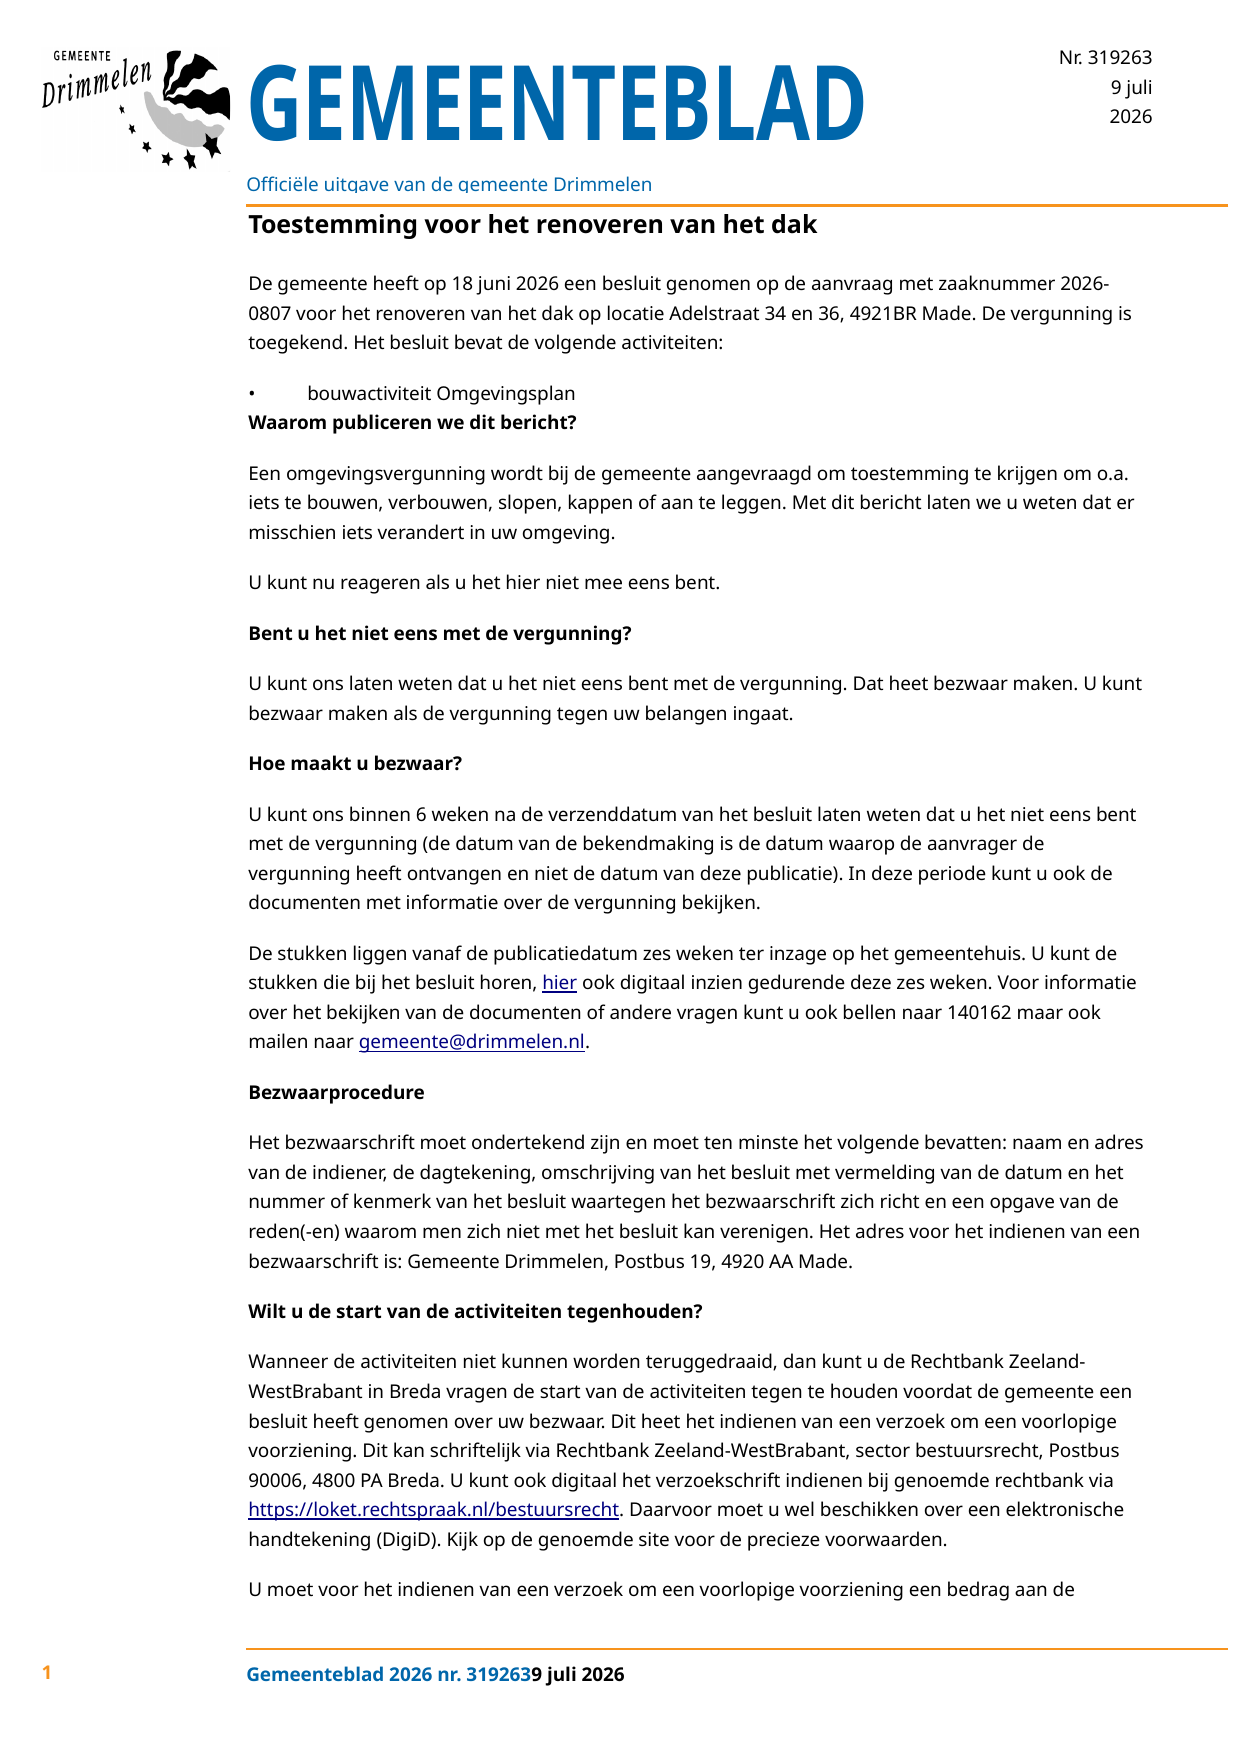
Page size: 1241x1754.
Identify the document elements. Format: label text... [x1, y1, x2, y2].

list bouwactiviteit Omgevingsplan [248, 380, 1152, 406]
text U kunt ons laten weten dat u het niet eens bent met de vergunning. Dat heet bezwaar maken. U kunt bezwaar maken als de vergunning tegen uw belangen ingaat. [248, 670, 1152, 726]
text Toestemming voor het renoveren van het dak [248, 207, 1152, 241]
text Bent u het niet eens met de vergunning? [248, 620, 1152, 646]
picture [41, 47, 231, 172]
text Het bezwaarschrift moet ondertekend zijn en moet ten minste het volgende bevatten: naam en adres van de indiener, de dagtekening, omschrijving van het besluit met vermelding van de datum en het nummer of kenmerk van het besluit waartegen het bezwaarschrift zich richt en een opgave van de reden(-en) waarom men zich niet met het besluit kan verenigen. Het adres voor het indienen van een bezwaarschrift is: Gemeente Drimmelen, Postbus 19, 4920 AA Made. [248, 1129, 1152, 1273]
text Bezwaarprocedure [248, 1079, 1152, 1105]
text De gemeente heeft op 18 juni 2026 een besluit genomen op de aanvraag met zaaknummer 2026-0807 voor het renoveren van het dak op locatie Adelstraat 34 en 36, 4921BR Made. De vergunning is toegekend. Het besluit bevat de volgende activiteiten: [248, 270, 1152, 355]
text U moet voor het indienen van een verzoek om een voorlopige voorziening een bedrag aan de [248, 1577, 1152, 1602]
text Een omgevingsvergunning wordt bij de gemeente aangevraagd om toestemming te krijgen om o.a. iets te bouwen, verbouwen, slopen, kappen of aan te leggen. Met dit bericht laten we u weten dat er misschien iets verandert in uw omgeving. [248, 460, 1152, 545]
text U kunt nu reageren als u het hier niet mee eens bent. [248, 569, 1152, 595]
text U kunt ons binnen 6 weken na de verzenddatum van het besluit laten weten dat u het niet eens bent met de vergunning (de datum van de bekendmaking is de datum waarop de aanvrager de vergunning heeft ontvangen en niet de datum van deze publicatie). In deze periode kunt u ook de documenten met informatie over de vergunning bekijken. [248, 801, 1152, 915]
text Wilt u de start van de activiteiten tegenhouden? [248, 1298, 1152, 1324]
text Waarom publiceren we dit bericht? [248, 409, 1152, 435]
text Wanneer de activiteiten niet kunnen worden teruggedraaid, dan kunt u de Rechtbank Zeeland-WestBrabant in Breda vragen de start van de activiteiten tegen te houden voordat de gemeente een besluit heeft genomen over uw bezwaar. Dit heet het indienen van een verzoek om een voorlopige voorziening. Dit kan schriftelijk via Rechtbank Zeeland-WestBrabant, sector bestuursrecht, Postbus 90006, 4800 PA Breda. U kunt ook digitaal het verzoekschrift indienen bij genoemde rechtbank via https://loket.rechtspraak.nl/bestuursrecht. Daarvoor moet u wel beschikken over een elektronische handtekening (DigiD). Kijk op de genoemde site voor de precieze voorwaarden. [248, 1349, 1152, 1552]
text Hoe maakt u bezwaar? [248, 750, 1152, 776]
text De stukken liggen vanaf de publicatiedatum zes weken ter inzage op het gemeentehuis. U kunt de stukken die bij het besluit horen, hier ook digitaal inzien gedurende deze zes weken. Voor informatie over het bekijken van de documenten of andere vragen kunt u ook bellen naar 140162 maar ook mailen naar gemeente@drimmelen.nl. [248, 940, 1152, 1054]
